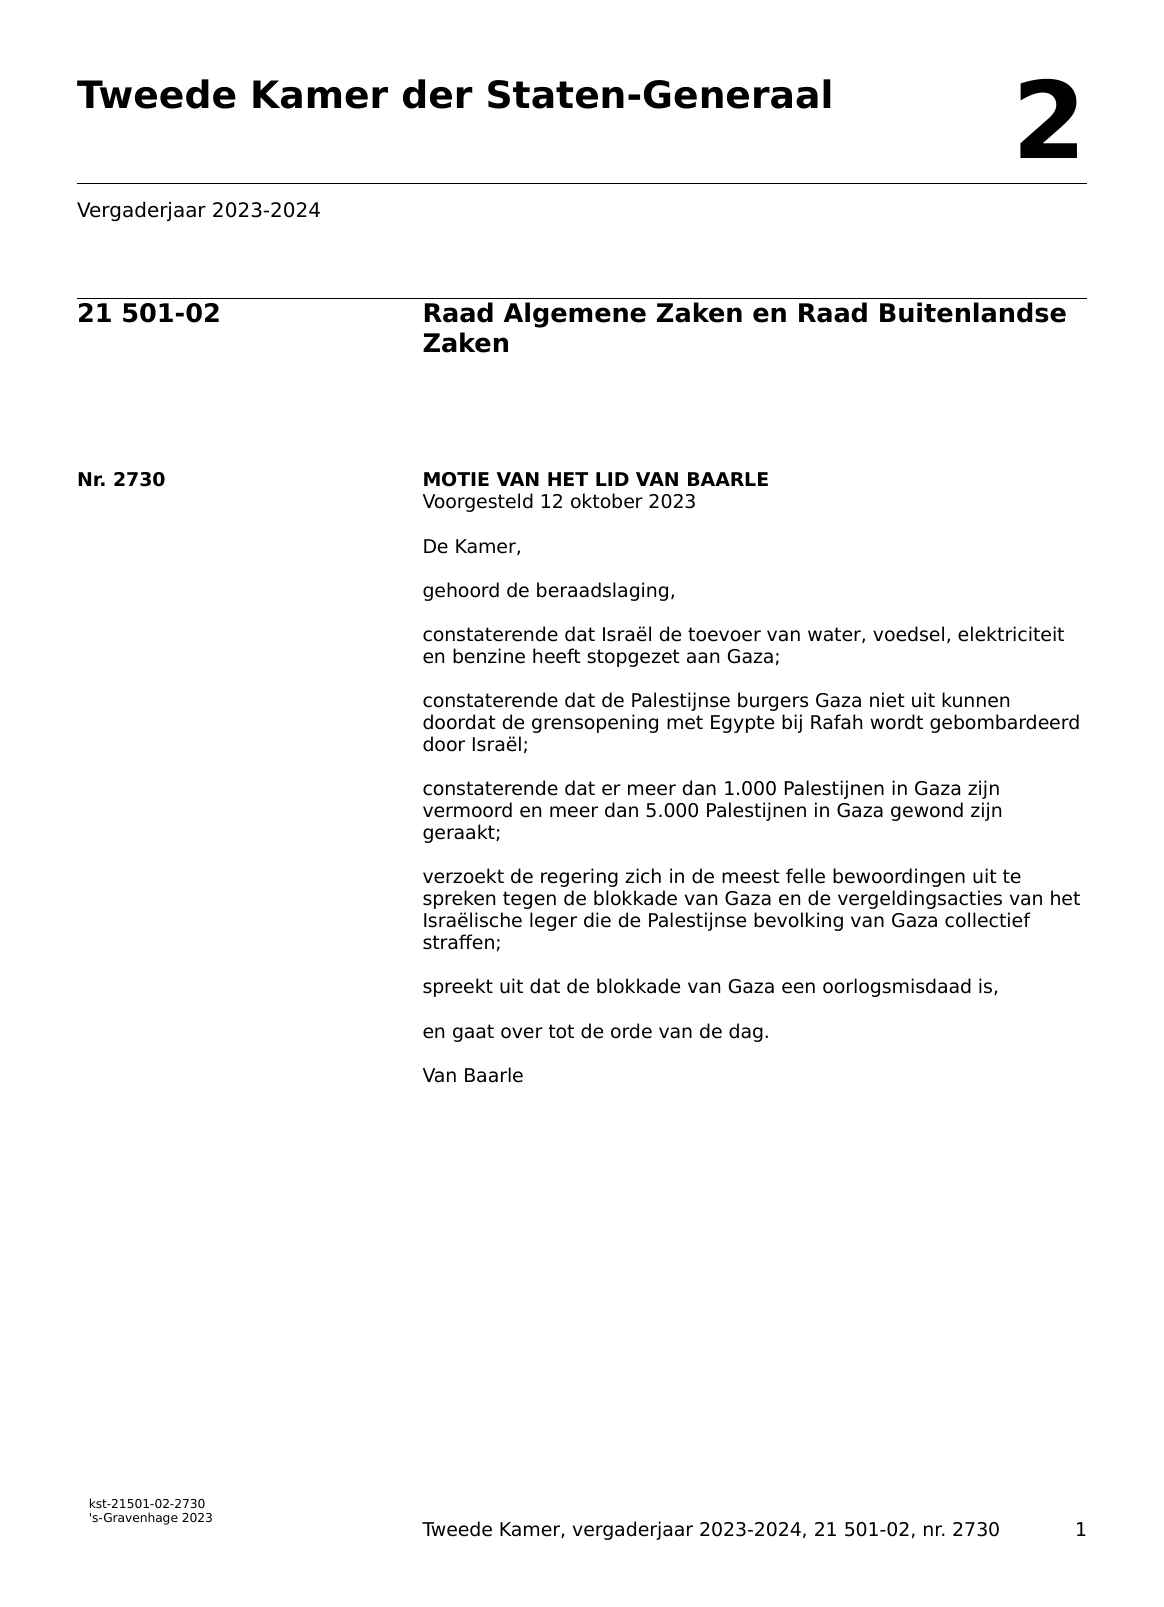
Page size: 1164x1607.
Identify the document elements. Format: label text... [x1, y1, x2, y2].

subtitle 21 501-02 Raad Algemene Zaken en Raad Buitenlandse Zaken [77, 299, 1087, 358]
text spreekt uit dat de blokkade van Gaza een oorlogsmisdaad is, [422, 976, 1087, 998]
text 's-Gravenhage 2023 [88, 1511, 323, 1525]
table_header 2 [886, 59, 1087, 183]
text en gaat over tot de orde van de dag. [422, 1021, 1087, 1042]
text Voorgesteld 12 oktober 2023 [422, 491, 1087, 513]
table_header Tweede Kamer der Staten-Generaal [77, 59, 886, 183]
text constaterende dat er meer dan 1.000 Palestijnen in Gaza zijn vermoord en meer dan 5.000 Palestijnen in Gaza gewond zijn geraakt; [422, 778, 1087, 844]
table_cell Vergaderjaar 2023-2024 [77, 184, 1087, 298]
text kst-21501-02-2730 [88, 1497, 323, 1511]
subtitle Nr. 2730 MOTIE VAN HET LID VAN BAARLE [77, 469, 1087, 491]
text constaterende dat Israël de toevoer van water, voedsel, elektriciteit en benzine heeft stopgezet aan Gaza; [422, 624, 1087, 668]
text gehoord de beraadslaging, [422, 580, 1087, 602]
text De Kamer, [422, 536, 1087, 557]
text verzoekt de regering zich in de meest felle bewoordingen uit te spreken tegen de blokkade van Gaza en de vergeldingsacties van het Israëlische leger die de Palestijnse bevolking van Gaza collectief straffen; [422, 866, 1087, 954]
text constaterende dat de Palestijnse burgers Gaza niet uit kunnen doordat de grensopening met Egypte bij Rafah wordt gebombardeerd door Israël; [422, 690, 1087, 756]
text Van Baarle [422, 1065, 1087, 1087]
